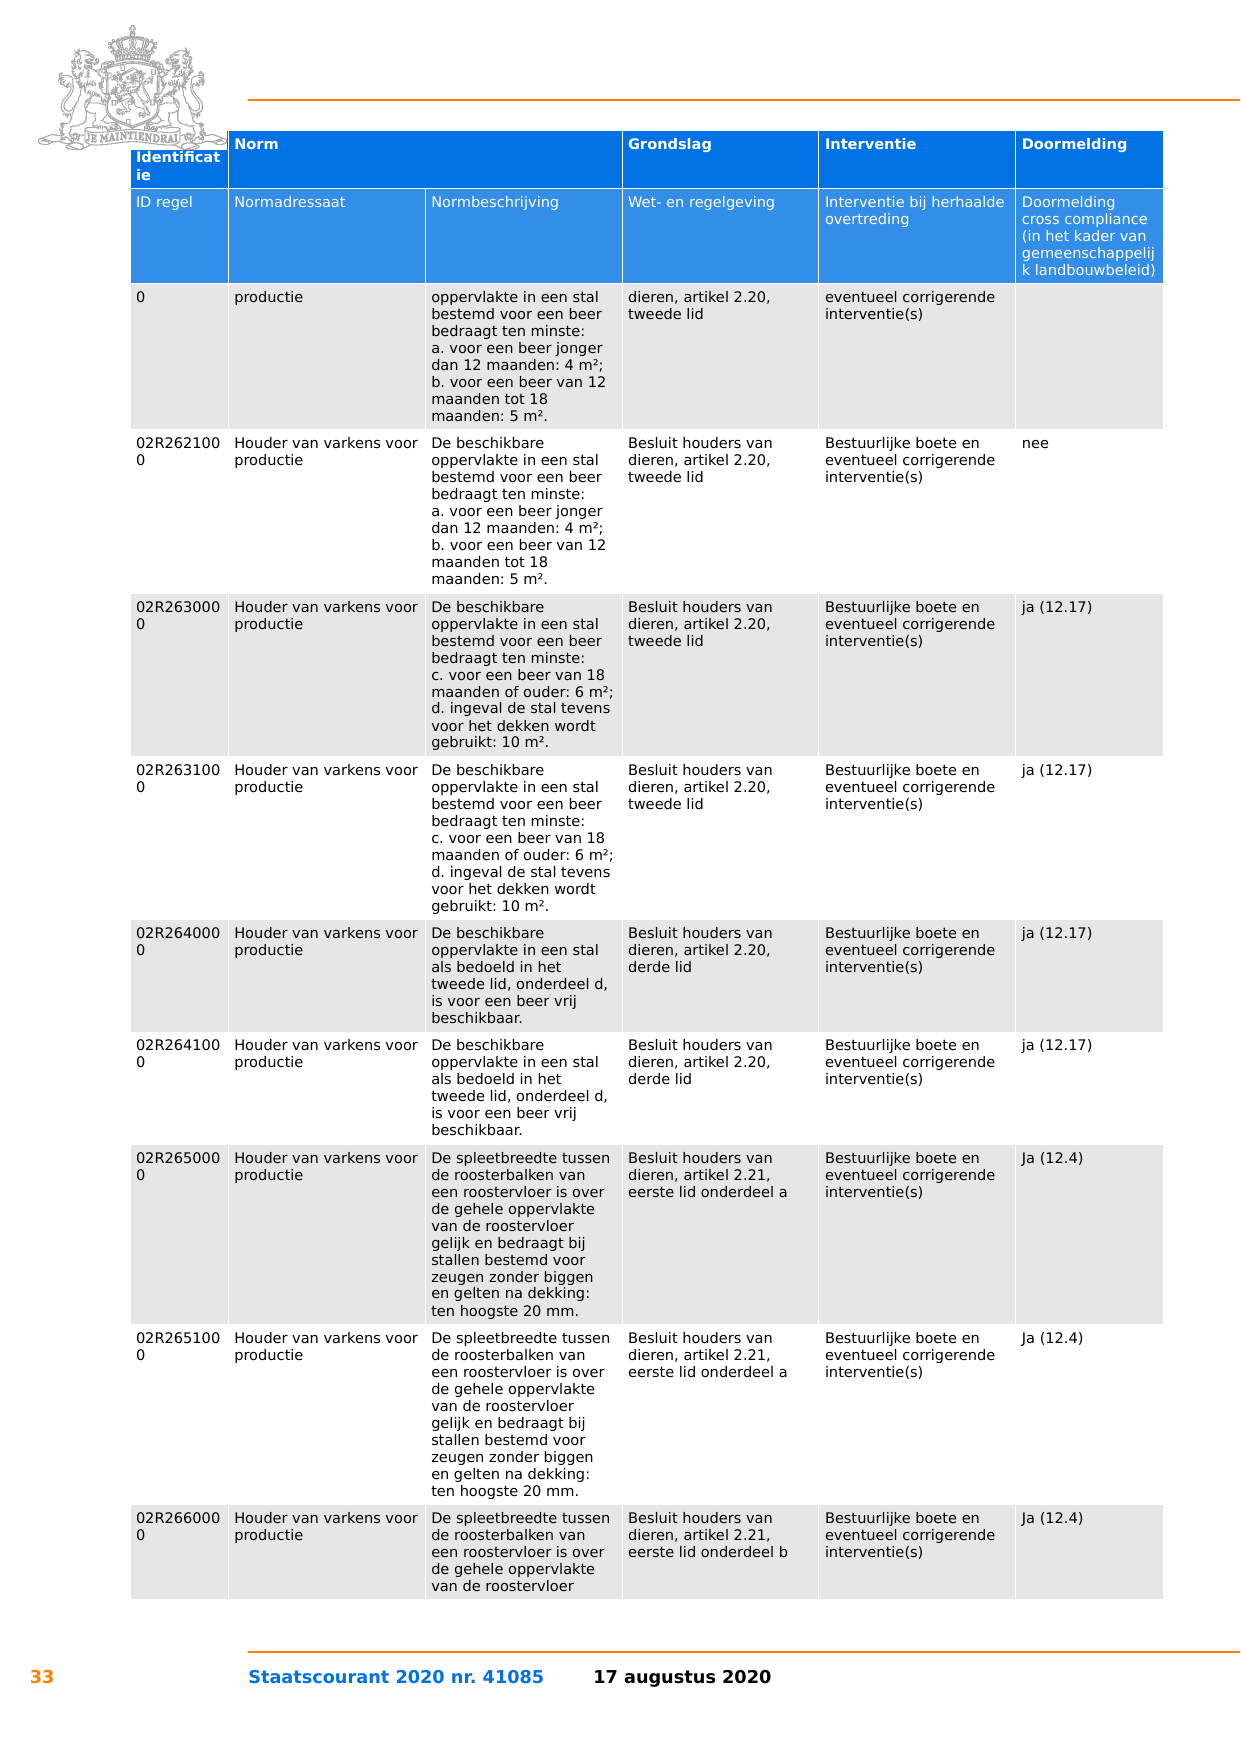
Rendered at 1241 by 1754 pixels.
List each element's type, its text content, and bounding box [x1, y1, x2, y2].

table_cell Besluit houders van dieren, artikel 2.20, tweede lid [623, 431, 818, 593]
table_header Interventie [819, 131, 1015, 188]
table_cell nee [1016, 431, 1163, 593]
picture [38, 25, 227, 150]
table_cell productie [229, 284, 425, 429]
table_cell Houder van varkens voor productie [229, 1033, 425, 1144]
table_cell Besluit houders van dieren, artikel 2.20, derde lid [623, 920, 818, 1032]
table_header Doormelding [1016, 131, 1163, 188]
table_cell 02R2660000 [131, 1505, 228, 1599]
table_cell Bestuurlijke boete en eventueel corrigerende interventie(s) [819, 1145, 1015, 1324]
table_cell Besluit houders van dieren, artikel 2.20, tweede lid [623, 757, 818, 919]
table_cell De beschikbare oppervlakte in een stal bestemd voor een beer bedraagt ten minste: c. voor een beer van 18 maanden of ouder: 6 m²; d. ingeval de stal tevens voor het dekken wordt gebruikt: 10 m². [426, 594, 622, 756]
table_cell ja (12.17) [1016, 1033, 1163, 1144]
table_cell Bestuurlijke boete en eventueel corrigerende interventie(s) [819, 757, 1015, 919]
table_cell Normbeschrijving [426, 189, 622, 283]
table_cell ja (12.17) [1016, 594, 1163, 756]
table_cell 02R2650000 [131, 1145, 228, 1324]
table_cell Ja (12.4) [1016, 1145, 1163, 1324]
table_cell eventueel corrigerende interventie(s) [819, 284, 1015, 429]
table_cell De spleetbreedte tussen de roosterbalken van een roostervloer is over de gehele oppervlakte van de roostervloer [426, 1505, 622, 1599]
table_cell Houder van varkens voor productie [229, 431, 425, 593]
table_cell Besluit houders van dieren, artikel 2.20, tweede lid [623, 594, 818, 756]
table_cell dieren, artikel 2.20, tweede lid [623, 284, 818, 429]
table_cell Besluit houders van dieren, artikel 2.21, eerste lid onderdeel a [623, 1325, 818, 1504]
table_cell De beschikbare oppervlakte in een stal als bedoeld in het tweede lid, onderdeel d, is voor een beer vrij beschikbaar. [426, 1033, 622, 1144]
table_cell Bestuurlijke boete en eventueel corrigerende interventie(s) [819, 1505, 1015, 1599]
table_cell Interventie bij herhaalde overtreding [819, 189, 1015, 283]
table_header Identificatie [131, 131, 228, 188]
table_cell oppervlakte in een stal bestemd voor een beer bedraagt ten minste: a. voor een beer jonger dan 12 maanden: 4 m²; b. voor een beer van 12 maanden tot 18 maanden: 5 m². [426, 284, 622, 429]
table_cell Ja (12.4) [1016, 1325, 1163, 1504]
table_cell Houder van varkens voor productie [229, 920, 425, 1032]
table_cell Bestuurlijke boete en eventueel corrigerende interventie(s) [819, 431, 1015, 593]
table_cell 02R2641000 [131, 1033, 228, 1144]
table_cell Houder van varkens voor productie [229, 1505, 425, 1599]
table_header Grondslag [623, 131, 818, 188]
table_cell De spleetbreedte tussen de roosterbalken van een roostervloer is over de gehele oppervlakte van de roostervloer gelijk en bedraagt bij stallen bestemd voor zeugen zonder biggen en gelten na dekking: ten hoogste 20 mm. [426, 1325, 622, 1504]
table_cell [1016, 284, 1163, 429]
table_cell Bestuurlijke boete en eventueel corrigerende interventie(s) [819, 920, 1015, 1032]
table_cell Besluit houders van dieren, artikel 2.21, eerste lid onderdeel a [623, 1145, 818, 1324]
table_cell De spleetbreedte tussen de roosterbalken van een roostervloer is over de gehele oppervlakte van de roostervloer gelijk en bedraagt bij stallen bestemd voor zeugen zonder biggen en gelten na dekking: ten hoogste 20 mm. [426, 1145, 622, 1324]
table_cell Bestuurlijke boete en eventueel corrigerende interventie(s) [819, 1033, 1015, 1144]
table_cell 02R2621000 [131, 431, 228, 593]
table_cell 02R2640000 [131, 920, 228, 1032]
table_cell Besluit houders van dieren, artikel 2.20, derde lid [623, 1033, 818, 1144]
table_cell Houder van varkens voor productie [229, 757, 425, 919]
table_cell 02R2631000 [131, 757, 228, 919]
table_cell Ja (12.4) [1016, 1505, 1163, 1599]
table_cell 0 [131, 284, 228, 429]
table_cell Houder van varkens voor productie [229, 1145, 425, 1324]
table_cell Besluit houders van dieren, artikel 2.21, eerste lid onderdeel b [623, 1505, 818, 1599]
table_header Norm [229, 131, 622, 188]
table_cell De beschikbare oppervlakte in een stal als bedoeld in het tweede lid, onderdeel d, is voor een beer vrij beschikbaar. [426, 920, 622, 1032]
table_cell Normadressaat [229, 189, 425, 283]
table_cell Bestuurlijke boete en eventueel corrigerende interventie(s) [819, 594, 1015, 756]
table_cell 02R2651000 [131, 1325, 228, 1504]
table_cell Houder van varkens voor productie [229, 594, 425, 756]
table_cell Wet- en regelgeving [623, 189, 818, 283]
table_cell ID regel [131, 189, 228, 283]
table_cell De beschikbare oppervlakte in een stal bestemd voor een beer bedraagt ten minste: c. voor een beer van 18 maanden of ouder: 6 m²; d. ingeval de stal tevens voor het dekken wordt gebruikt: 10 m². [426, 757, 622, 919]
table_cell Houder van varkens voor productie [229, 1325, 425, 1504]
table_cell Bestuurlijke boete en eventueel corrigerende interventie(s) [819, 1325, 1015, 1504]
table_cell Doormelding cross compliance (in het kader van gemeenschappelijk landbouwbeleid) [1016, 189, 1163, 283]
table_cell ja (12.17) [1016, 920, 1163, 1032]
table_cell De beschikbare oppervlakte in een stal bestemd voor een beer bedraagt ten minste: a. voor een beer jonger dan 12 maanden: 4 m²; b. voor een beer van 12 maanden tot 18 maanden: 5 m². [426, 431, 622, 593]
table_cell ja (12.17) [1016, 757, 1163, 919]
table_cell 02R2630000 [131, 594, 228, 756]
